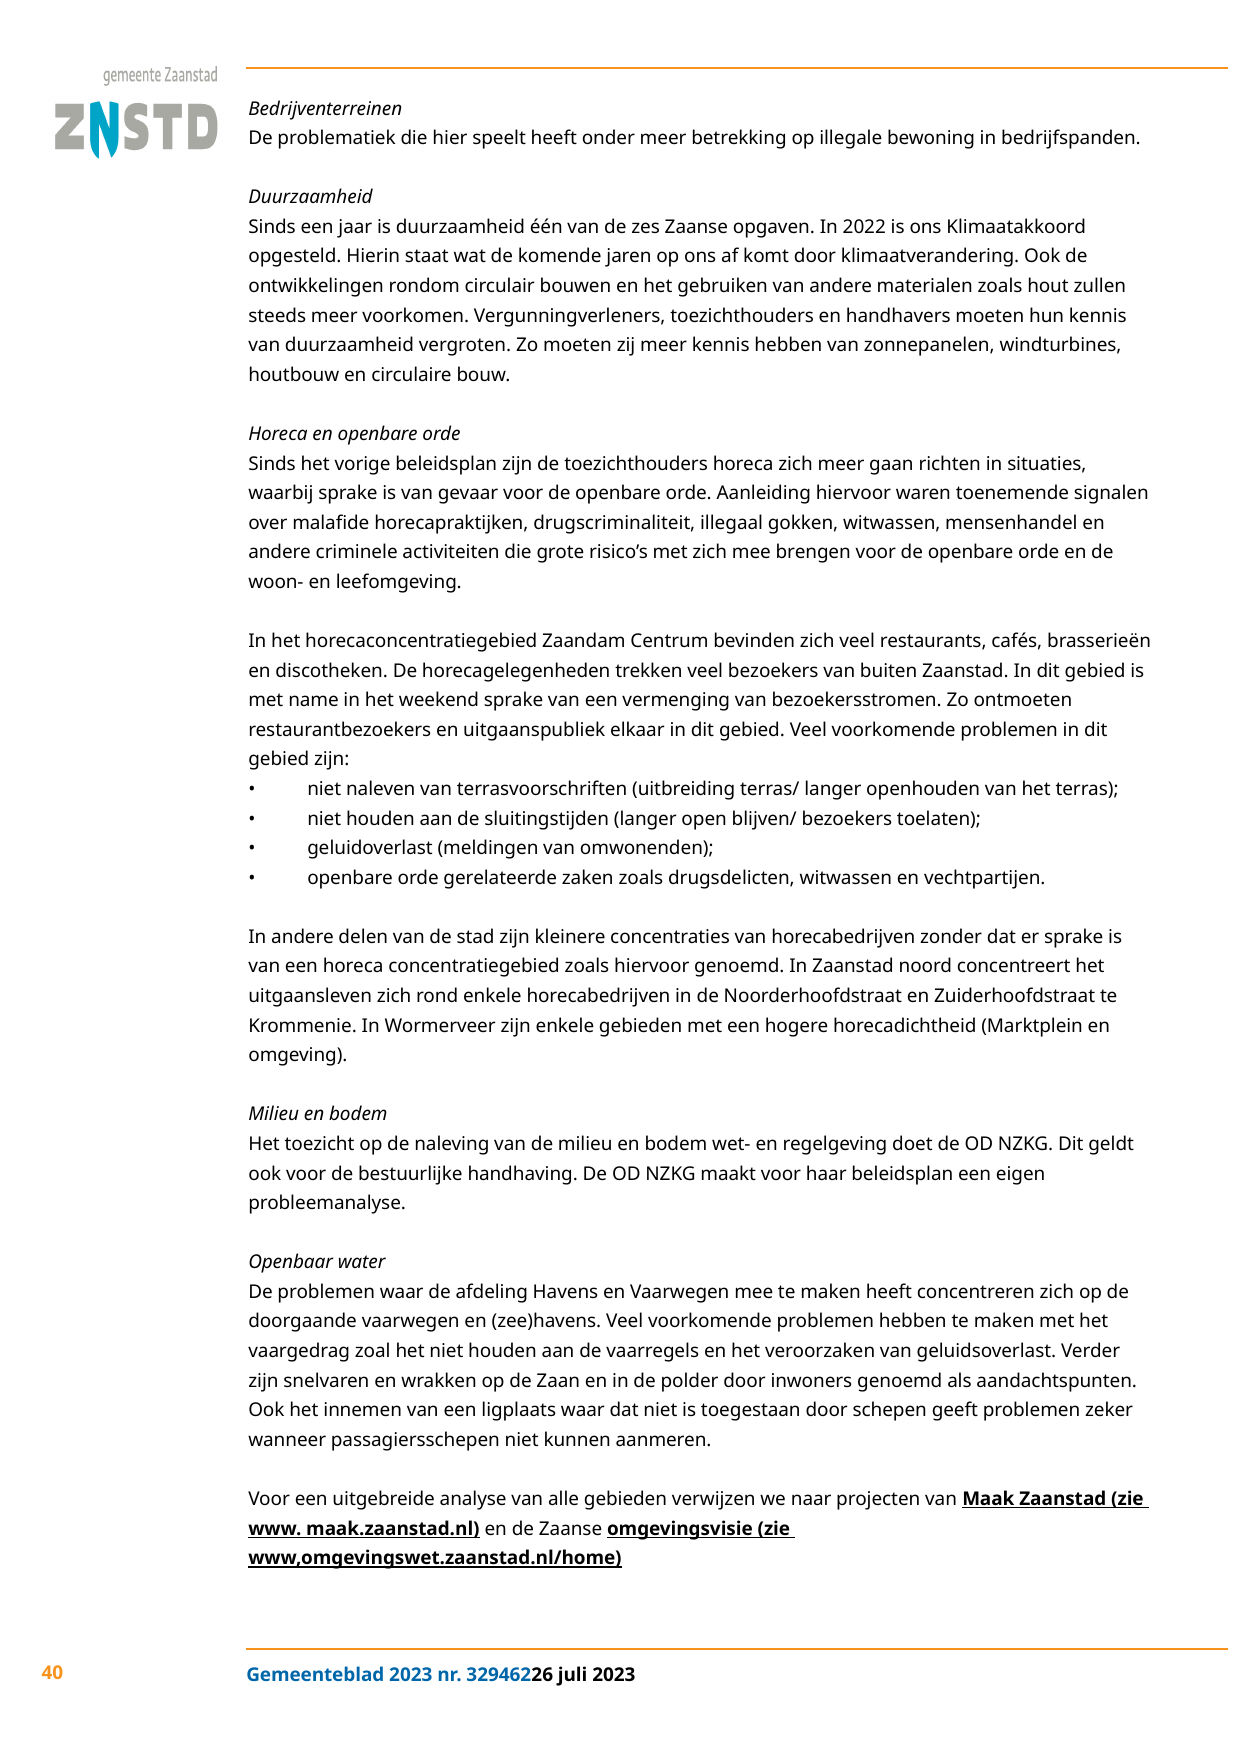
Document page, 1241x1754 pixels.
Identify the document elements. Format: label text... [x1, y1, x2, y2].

text Duurzaamheid [248, 183, 1152, 209]
text Milieu en bodem [248, 1101, 1152, 1126]
text Bedrijventerreinen [248, 95, 1152, 121]
list niet naleven van terrasvoorschriften (uitbreiding terras/ langer openhouden van het terras); [248, 775, 1152, 801]
text Openbaar water [248, 1248, 1152, 1274]
list niet houden aan de sluitingstijden (langer open blijven/ bezoekers toelaten); [248, 805, 1152, 831]
picture [41, 47, 231, 172]
list openbare orde gerelateerde zaken zoals drugsdelicten, witwassen en vechtpartijen. [248, 864, 1152, 890]
text Voor een uitgebreide analyse van alle gebieden verwijzen we naar projecten van Maak Zaanstad (zie www. maak.zaanstad.nl) en de Zaanse omgevingsvisie (zie www,omgevingswet.zaanstad.nl/home) [248, 1485, 1152, 1570]
text De problemen waar de afdeling Havens en Vaarwegen mee te maken heeft concentreren zich op de doorgaande vaarwegen en (zee)havens. Veel voorkomende problemen hebben te maken met het vaargedrag zoal het niet houden aan de vaarregels en het veroorzaken van geluidsoverlast. Verder zijn snelvaren en wrakken op de Zaan en in de polder door inwoners genoemd als aandachtspunten. Ook het innemen van een ligplaats waar dat niet is toegestaan door schepen geeft problemen zeker wanneer passagiersschepen niet kunnen aanmeren. [248, 1278, 1152, 1452]
list geluidoverlast (meldingen van omwonenden); [248, 834, 1152, 860]
text De problematiek die hier speelt heeft onder meer betrekking op illegale bewoning in bedrijfspanden. [248, 124, 1152, 150]
text Sinds een jaar is duurzaamheid één van de zes Zaanse opgaven. In 2022 is ons Klimaatakkoord opgesteld. Hierin staat wat de komende jaren op ons af komt door klimaatverandering. Ook de ontwikkelingen rondom circulair bouwen en het gebruiken van andere materialen zoals hout zullen steeds meer voorkomen. Vergunningverleners, toezichthouders en handhavers moeten hun kennis van duurzaamheid vergroten. Zo moeten zij meer kennis hebben van zonnepanelen, windturbines, houtbouw en circulaire bouw. [248, 213, 1152, 387]
text Horeca en openbare orde [248, 420, 1152, 446]
text In het horecaconcentratiegebied Zaandam Centrum bevinden zich veel restaurants, cafés, brasserieën en discotheken. De horecagelegenheden trekken veel bezoekers van buiten Zaanstad. In dit gebied is met name in het weekend sprake van een vermenging van bezoekersstromen. Zo ontmoeten restaurantbezoekers en uitgaanspubliek elkaar in dit gebied. Veel voorkomende problemen in dit gebied zijn: [248, 627, 1152, 771]
text Sinds het vorige beleidsplan zijn de toezichthouders horeca zich meer gaan richten in situaties, waarbij sprake is van gevaar voor de openbare orde. Aanleiding hiervoor waren toenemende signalen over malafide horecapraktijken, drugscriminaliteit, illegaal gokken, witwassen, mensenhandel en andere criminele activiteiten die grote risico’s met zich mee brengen voor de openbare orde en de woon- en leefomgeving. [248, 450, 1152, 594]
text Het toezicht op de naleving van de milieu en bodem wet- en regelgeving doet de OD NZKG. Dit geldt ook voor de bestuurlijke handhaving. De OD NZKG maakt voor haar beleidsplan een eigen probleemanalyse. [248, 1130, 1152, 1215]
text In andere delen van de stad zijn kleinere concentraties van horecabedrijven zonder dat er sprake is van een horeca concentratiegebied zoals hiervoor genoemd. In Zaanstad noord concentreert het uitgaansleven zich rond enkele horecabedrijven in de Noorderhoofdstraat en Zuiderhoofdstraat te Krommenie. In Wormerveer zijn enkele gebieden met een hogere horecadichtheid (Marktplein en omgeving). [248, 923, 1152, 1067]
